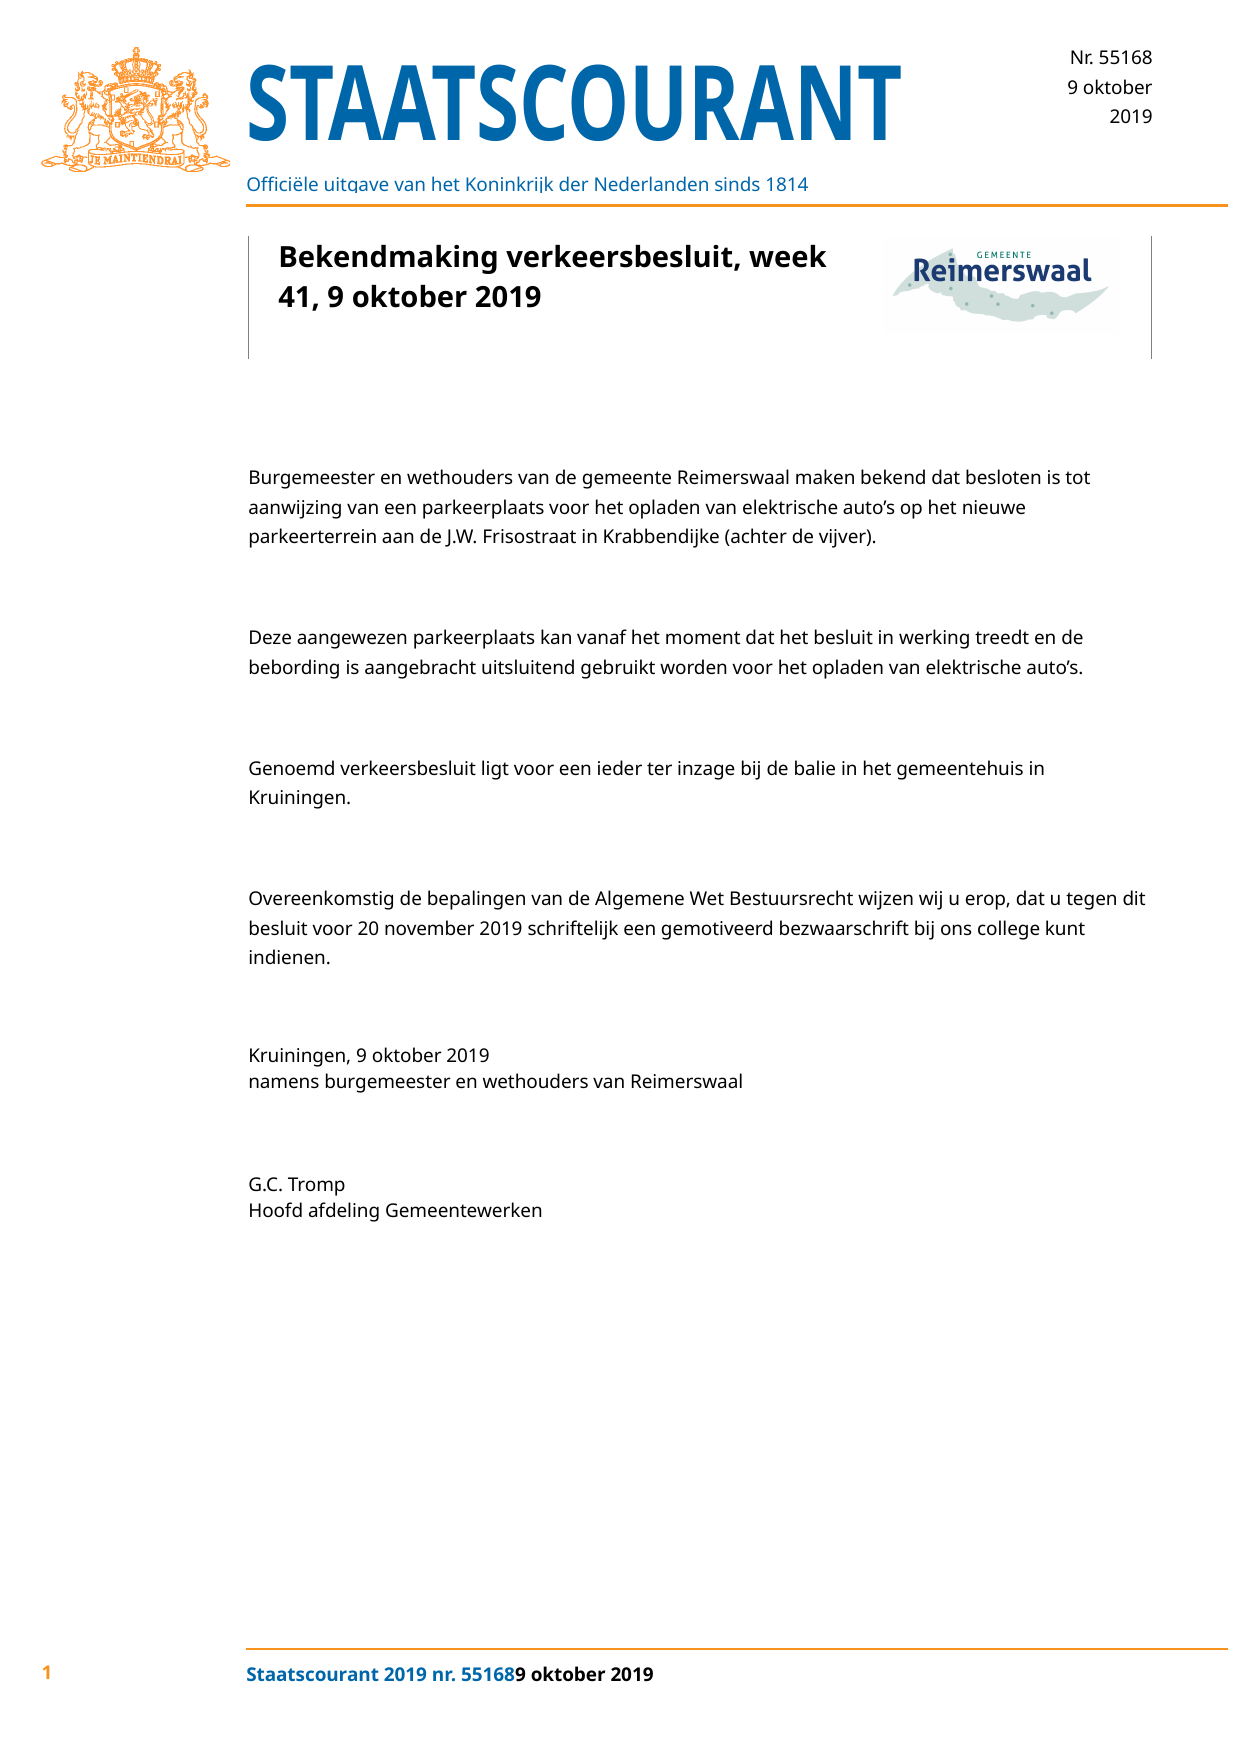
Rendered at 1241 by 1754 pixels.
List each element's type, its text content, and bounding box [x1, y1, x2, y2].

table_header [850, 236, 1151, 359]
text Hoofd afdeling Gemeentewerken [248, 1197, 1152, 1223]
picture [882, 236, 1119, 334]
text Genoemd verkeersbesluit ligt voor een ieder ter inzage bij de balie in het gemeentehuis in Kruiningen. [248, 755, 1152, 810]
text Kruiningen, 9 oktober 2019 [248, 1043, 1152, 1068]
text G.C. Tromp [248, 1171, 1152, 1197]
table_header Bekendmaking verkeersbesluit, week 41, 9 oktober 2019 [249, 236, 850, 359]
text Overeenkomstig de bepalingen van de Algemene Wet Bestuursrecht wijzen wij u erop, dat u tegen dit besluit voor 20 november 2019 schriftelijk een gemotiveerd bezwaarschrift bij ons college kunt indienen. [248, 885, 1152, 970]
text Burgemeester en wethouders van de gemeente Reimerswaal maken bekend dat besloten is tot aanwijzing van een parkeerplaats voor het opladen van elektrische auto’s op het nieuwe parkeerterrein aan de J.W. Frisostraat in Krabbendijke (achter de vijver). [248, 464, 1152, 549]
text Deze aangewezen parkeerplaats kan vanaf het moment dat het besluit in werking treedt en de bebording is aangebracht uitsluitend gebruikt worden voor het opladen van elektrische auto’s. [248, 624, 1152, 680]
picture [41, 47, 231, 172]
text namens burgemeester en wethouders van Reimerswaal [248, 1068, 1152, 1094]
